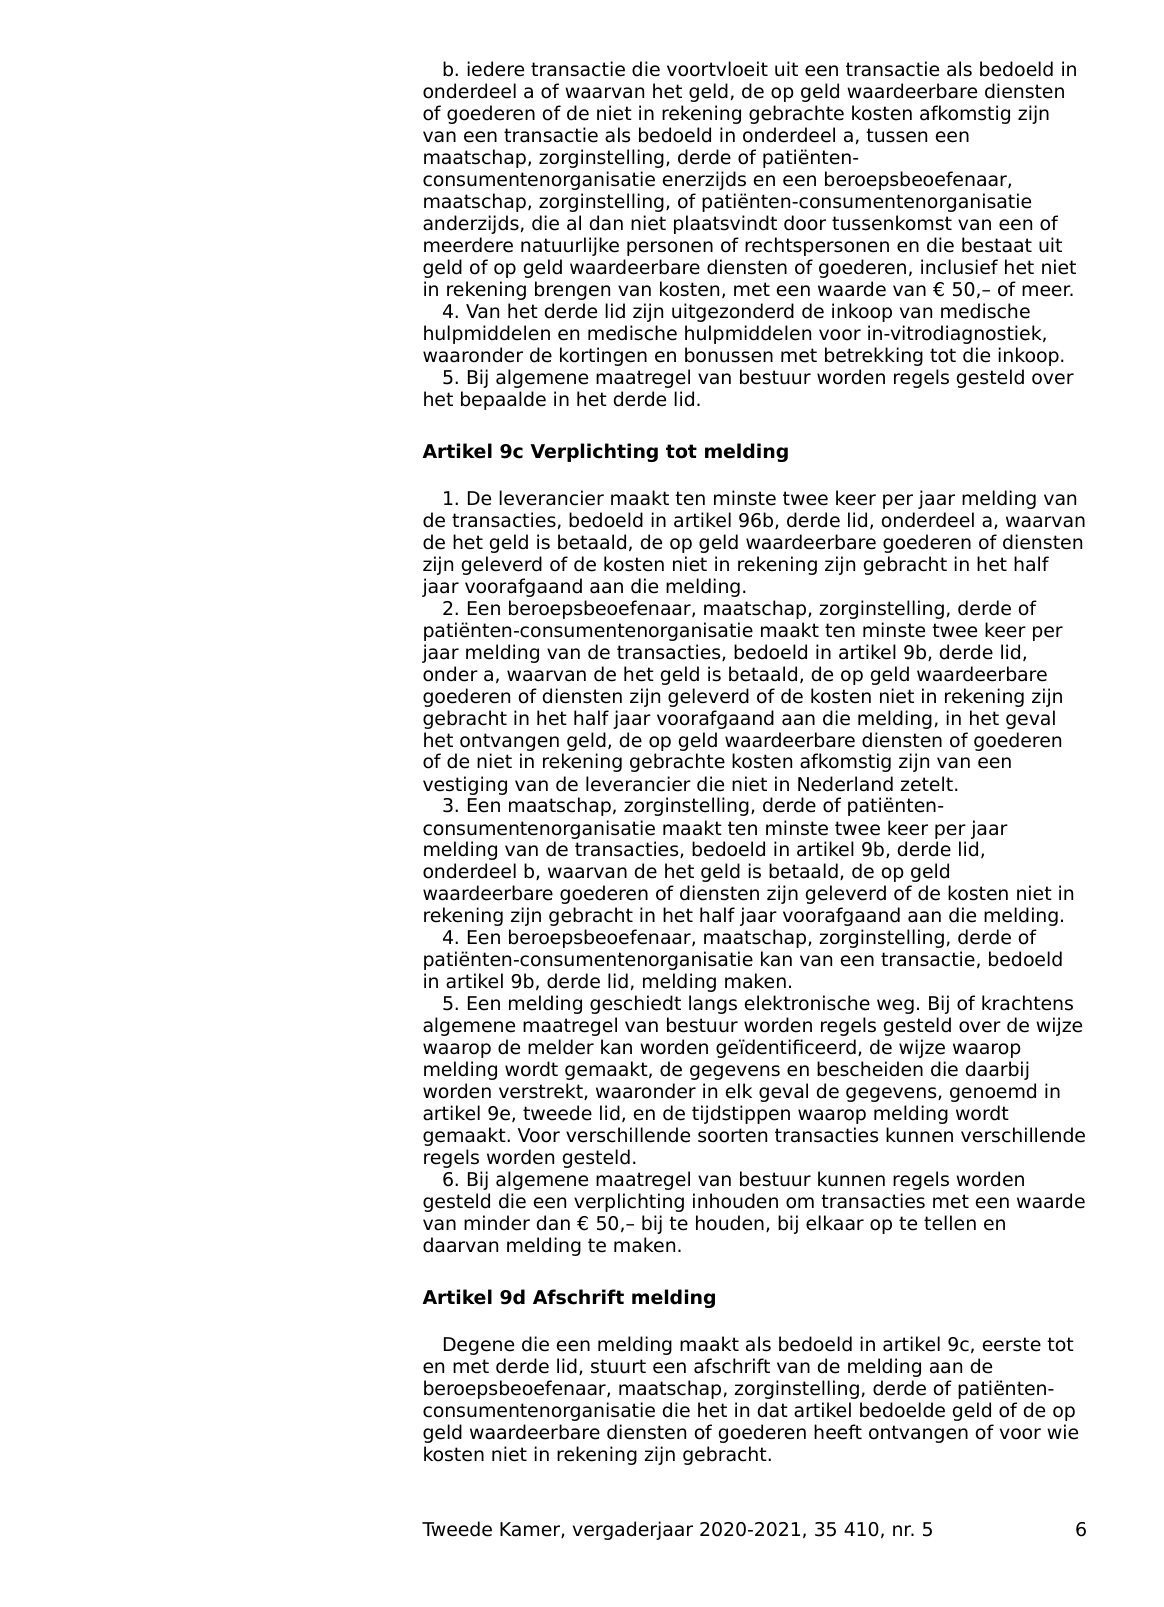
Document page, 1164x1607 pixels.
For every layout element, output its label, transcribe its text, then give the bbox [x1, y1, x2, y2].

subtitle Artikel 9c Verplichting tot melding [422, 441, 1087, 463]
subtitle Artikel 9d Afschrift melding [422, 1287, 1087, 1309]
text 5. Bij algemene maatregel van bestuur worden regels gesteld over het bepaalde in het derde lid. [422, 367, 1087, 411]
text Degene die een melding maakt als bedoeld in artikel 9c, eerste tot en met derde lid, stuurt een afschrift van de melding aan de beroepsbeoefenaar, maatschap, zorginstelling, derde of patiënten-consumentenorganisatie die het in dat artikel bedoelde geld of de op geld waardeerbare diensten of goederen heeft ontvangen of voor wie kosten niet in rekening zijn gebracht. [422, 1334, 1087, 1466]
text 1. De leverancier maakt ten minste twee keer per jaar melding van de transacties, bedoeld in artikel 96b, derde lid, onderdeel a, waarvan de het geld is betaald, de op geld waardeerbare goederen of diensten zijn geleverd of de kosten niet in rekening zijn gebracht in het half jaar voorafgaand aan die melding. [422, 488, 1087, 598]
text 3. Een maatschap, zorginstelling, derde of patiënten-consumentenorganisatie maakt ten minste twee keer per jaar melding van de transacties, bedoeld in artikel 9b, derde lid, onderdeel b, waarvan de het geld is betaald, de op geld waardeerbare goederen of diensten zijn geleverd of de kosten niet in rekening zijn gebracht in het half jaar voorafgaand aan die melding. [422, 795, 1087, 927]
text 4. Van het derde lid zijn uitgezonderd de inkoop van medische hulpmiddelen en medische hulpmiddelen voor in-vitrodiagnostiek, waaronder de kortingen en bonussen met betrekking tot die inkoop. [422, 301, 1087, 367]
text 6. Bij algemene maatregel van bestuur kunnen regels worden gesteld die een verplichting inhouden om transacties met een waarde van minder dan € 50,– bij te houden, bij elkaar op te tellen en daarvan melding te maken. [422, 1169, 1087, 1257]
text 2. Een beroepsbeoefenaar, maatschap, zorginstelling, derde of patiënten-consumentenorganisatie maakt ten minste twee keer per jaar melding van de transacties, bedoeld in artikel 9b, derde lid, onder a, waarvan de het geld is betaald, de op geld waardeerbare goederen of diensten zijn geleverd of de kosten niet in rekening zijn gebracht in het half jaar voorafgaand aan die melding, in het geval het ontvangen geld, de op geld waardeerbare diensten of goederen of de niet in rekening gebrachte kosten afkomstig zijn van een vestiging van de leverancier die niet in Nederland zetelt. [422, 598, 1087, 795]
text 4. Een beroepsbeoefenaar, maatschap, zorginstelling, derde of patiënten-consumentenorganisatie kan van een transactie, bedoeld in artikel 9b, derde lid, melding maken. [422, 927, 1087, 993]
text b. iedere transactie die voortvloeit uit een transactie als bedoeld in onderdeel a of waarvan het geld, de op geld waardeerbare diensten of goederen of de niet in rekening gebrachte kosten afkomstig zijn van een transactie als bedoeld in onderdeel a, tussen een maatschap, zorginstelling, derde of patiënten-consumentenorganisatie enerzijds en een beroepsbeoefenaar, maatschap, zorginstelling, of patiënten-consumentenorganisatie anderzijds, die al dan niet plaatsvindt door tussenkomst van een of meerdere natuurlijke personen of rechtspersonen en die bestaat uit geld of op geld waardeerbare diensten of goederen, inclusief het niet in rekening brengen van kosten, met een waarde van € 50,– of meer. [422, 59, 1087, 301]
text 5. Een melding geschiedt langs elektronische weg. Bij of krachtens algemene maatregel van bestuur worden regels gesteld over de wijze waarop de melder kan worden geïdentificeerd, de wijze waarop melding wordt gemaakt, de gegevens en bescheiden die daarbij worden verstrekt, waaronder in elk geval de gegevens, genoemd in artikel 9e, tweede lid, en de tijdstippen waarop melding wordt gemaakt. Voor verschillende soorten transacties kunnen verschillende regels worden gesteld. [422, 993, 1087, 1169]
